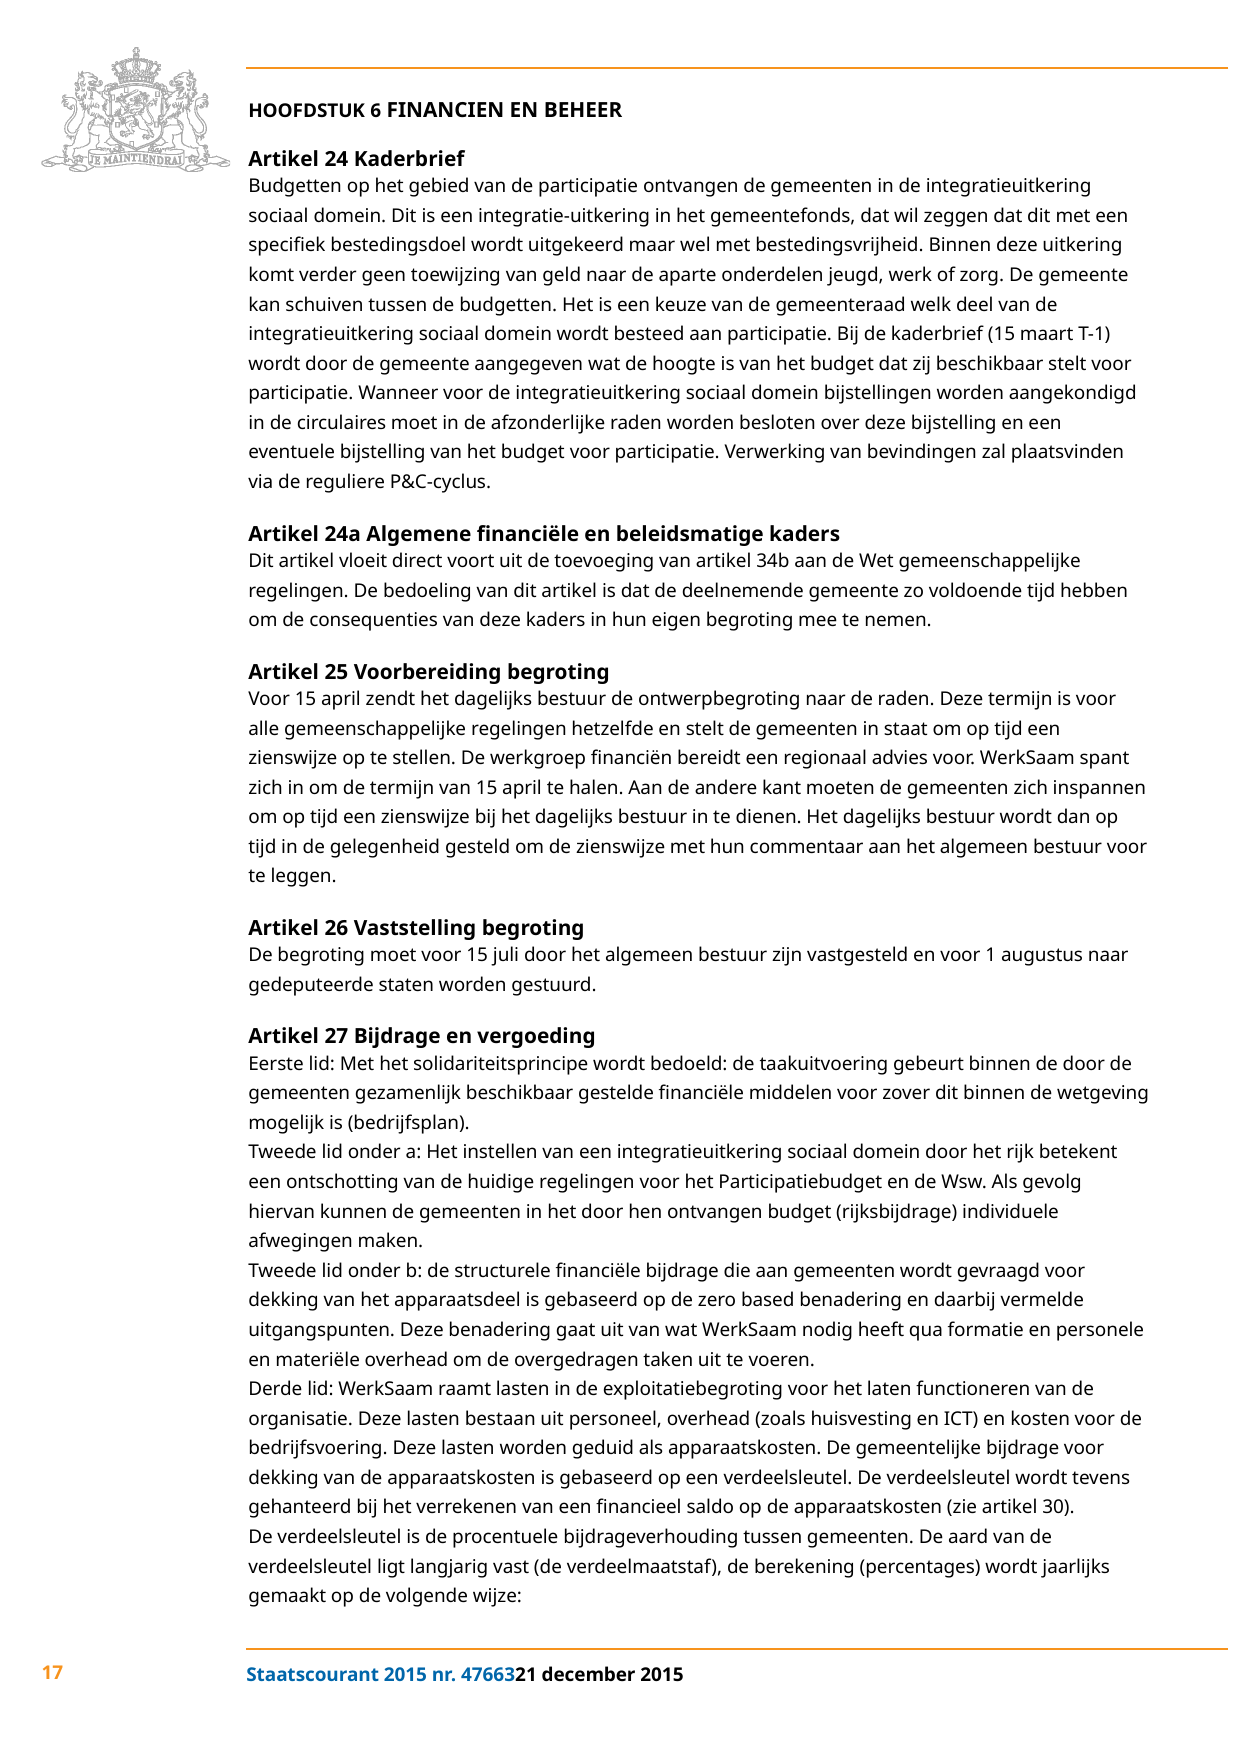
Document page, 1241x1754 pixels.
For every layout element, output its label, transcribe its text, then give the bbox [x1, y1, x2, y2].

text HOOFDSTUK 6 FINANCIEN EN BEHEER [248, 95, 1152, 123]
text Artikel 24 Kaderbrief [248, 144, 1152, 172]
text Artikel 27 Bijdrage en vergoeding [248, 1022, 1152, 1050]
text Tweede lid onder b: de structurele financiële bijdrage die aan gemeenten wordt gevraagd voor dekking van het apparaatsdeel is gebaseerd op de zero based benadering en daarbij vermelde uitgangspunten. Deze benadering gaat uit van wat WerkSaam nodig heeft qua formatie en personele en materiële overhead om de overgedragen taken uit te voeren. [248, 1257, 1152, 1372]
text De begroting moet voor 15 juli door het algemeen bestuur zijn vastgesteld en voor 1 augustus naar gedeputeerde staten worden gestuurd. [248, 942, 1152, 997]
text Artikel 25 Voorbereiding begroting [248, 657, 1152, 685]
picture [41, 47, 231, 172]
text Budgetten op het gebied van de participatie ontvangen de gemeenten in de integratieuitkering sociaal domein. Dit is een integratie-uitkering in het gemeentefonds, dat wil zeggen dat dit met een specifiek bestedingsdoel wordt uitgekeerd maar wel met bestedingsvrijheid. Binnen deze uitkering komt verder geen toewijzing van geld naar de aparte onderdelen jeugd, werk of zorg. De gemeente kan schuiven tussen de budgetten. Het is een keuze van de gemeenteraad welk deel van de integratieuitkering sociaal domein wordt besteed aan participatie. Bij de kaderbrief (15 maart T-1) wordt door de gemeente aangegeven wat de hoogte is van het budget dat zij beschikbaar stelt voor participatie. Wanneer voor de integratieuitkering sociaal domein bijstellingen worden aangekondigd in de circulaires moet in de afzonderlijke raden worden besloten over deze bijstelling en een eventuele bijstelling van het budget voor participatie. Verwerking van bevindingen zal plaatsvinden via de reguliere P&C-cyclus. [248, 172, 1152, 494]
text Derde lid: WerkSaam raamt lasten in de exploitatiebegroting voor het laten functioneren van de organisatie. Deze lasten bestaan uit personeel, overhead (zoals huisvesting en ICT) en kosten voor de bedrijfsvoering. Deze lasten worden geduid als apparaatskosten. De gemeentelijke bijdrage voor dekking van de apparaatskosten is gebaseerd op een verdeelsleutel. De verdeelsleutel wordt tevens gehanteerd bij het verrekenen van een financieel saldo op de apparaatskosten (zie artikel 30). [248, 1375, 1152, 1519]
text Dit artikel vloeit direct voort uit de toevoeging van artikel 34b aan de Wet gemeenschappelijke regelingen. De bedoeling van dit artikel is dat de deelnemende gemeente zo voldoende tijd hebben om de consequenties van deze kaders in hun eigen begroting mee te nemen. [248, 547, 1152, 632]
text Voor 15 april zendt het dagelijks bestuur de ontwerpbegroting naar de raden. Deze termijn is voor alle gemeenschappelijke regelingen hetzelfde en stelt de gemeenten in staat om op tijd een zienswijze op te stellen. De werkgroep financiën bereidt een regionaal advies voor. WerkSaam spant zich in om de termijn van 15 april te halen. Aan de andere kant moeten de gemeenten zich inspannen om op tijd een zienswijze bij het dagelijks bestuur in te dienen. Het dagelijks bestuur wordt dan op tijd in de gelegenheid gesteld om de zienswijze met hun commentaar aan het algemeen bestuur voor te leggen. [248, 685, 1152, 888]
text Tweede lid onder a: Het instellen van een integratieuitkering sociaal domein door het rijk betekent een ontschotting van de huidige regelingen voor het Participatiebudget en de Wsw. Als gevolg hiervan kunnen de gemeenten in het door hen ontvangen budget (rijksbijdrage) individuele afwegingen maken. [248, 1139, 1152, 1253]
text De verdeelsleutel is de procentuele bijdrageverhouding tussen gemeenten. De aard van de verdeelsleutel ligt langjarig vast (de verdeelmaatstaf), de berekening (percentages) wordt jaarlijks gemaakt op de volgende wijze: [248, 1523, 1152, 1608]
text Eerste lid: Met het solidariteitsprincipe wordt bedoeld: de taakuitvoering gebeurt binnen de door de gemeenten gezamenlijk beschikbaar gestelde financiële middelen voor zover dit binnen de wetgeving mogelijk is (bedrijfsplan). [248, 1050, 1152, 1135]
text Artikel 24a Algemene financiële en beleidsmatige kaders [248, 519, 1152, 547]
text Artikel 26 Vaststelling begroting [248, 913, 1152, 942]
